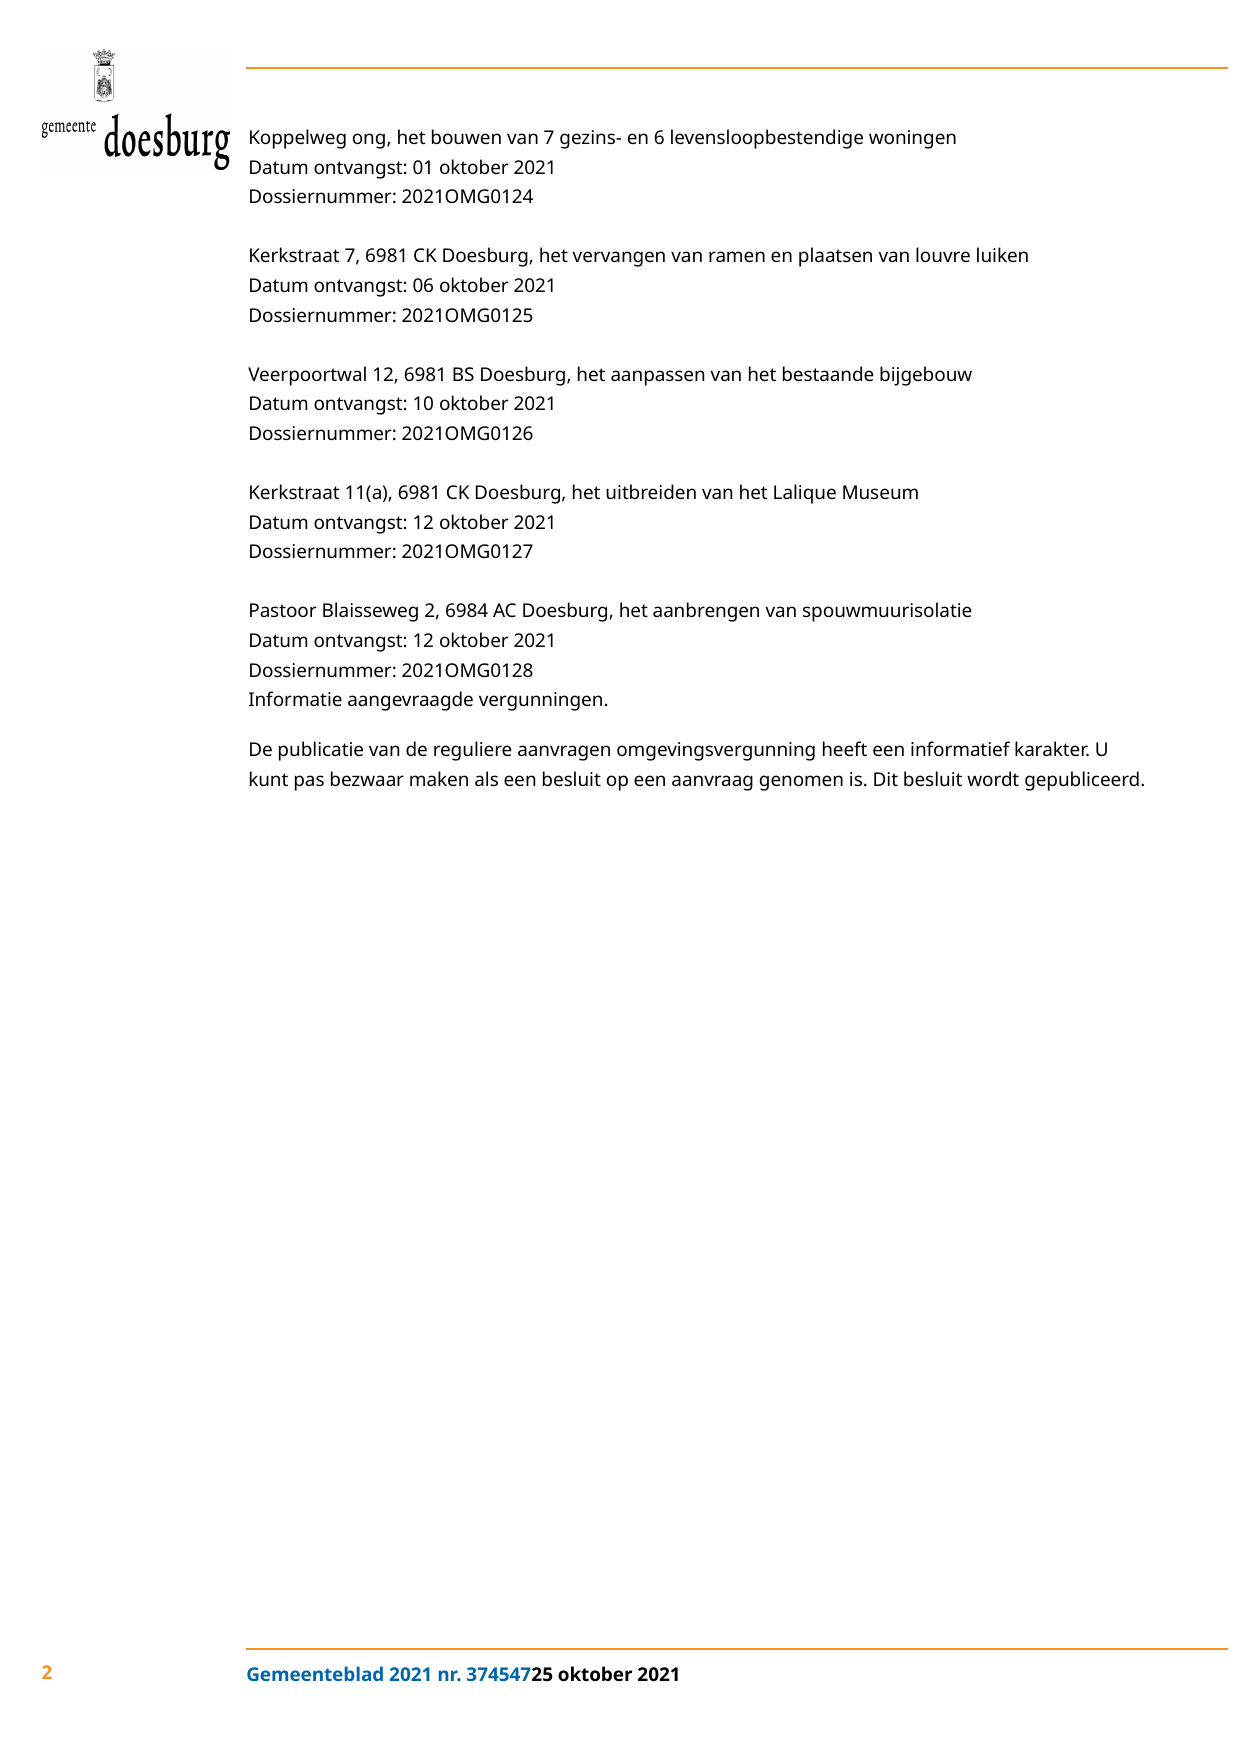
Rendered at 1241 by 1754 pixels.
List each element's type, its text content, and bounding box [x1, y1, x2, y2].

table_header Koppelweg ong, het bouwen van 7 gezins- en 6 levensloopbestendige woningen Datum ontvangst: 01 oktober 2021 Dossiernummer: 2021OMG0124 Kerkstraat 7, 6981 CK Doesburg, het vervangen van ramen en plaatsen van louvre luiken Datum ontvangst: 06 oktober 2021 Dossiernummer: 2021OMG0125 Veerpoortwal 12, 6981 BS Doesburg, het aanpassen van het bestaande bijgebouw Datum ontvangst: 10 oktober 2021 Dossiernummer: 2021OMG0126 Kerkstraat 11(a), 6981 CK Doesburg, het uitbreiden van het Lalique Museum Datum ontvangst: 12 oktober 2021 Dossiernummer: 2021OMG0127 Pastoor Blaisseweg 2, 6984 AC Doesburg, het aanbrengen van spouwmuurisolatie Datum ontvangst: 12 oktober 2021 Dossiernummer: 2021OMG0128 [248, 95, 1152, 683]
text De publicatie van de reguliere aanvragen omgevingsvergunning heeft een informatief karakter. U kunt pas bezwaar maken als een besluit op een aanvraag genomen is. Dit besluit wordt gepubliceerd. [248, 736, 1152, 792]
picture [41, 47, 231, 172]
text Informatie aangevraagde vergunningen. [248, 686, 1152, 712]
